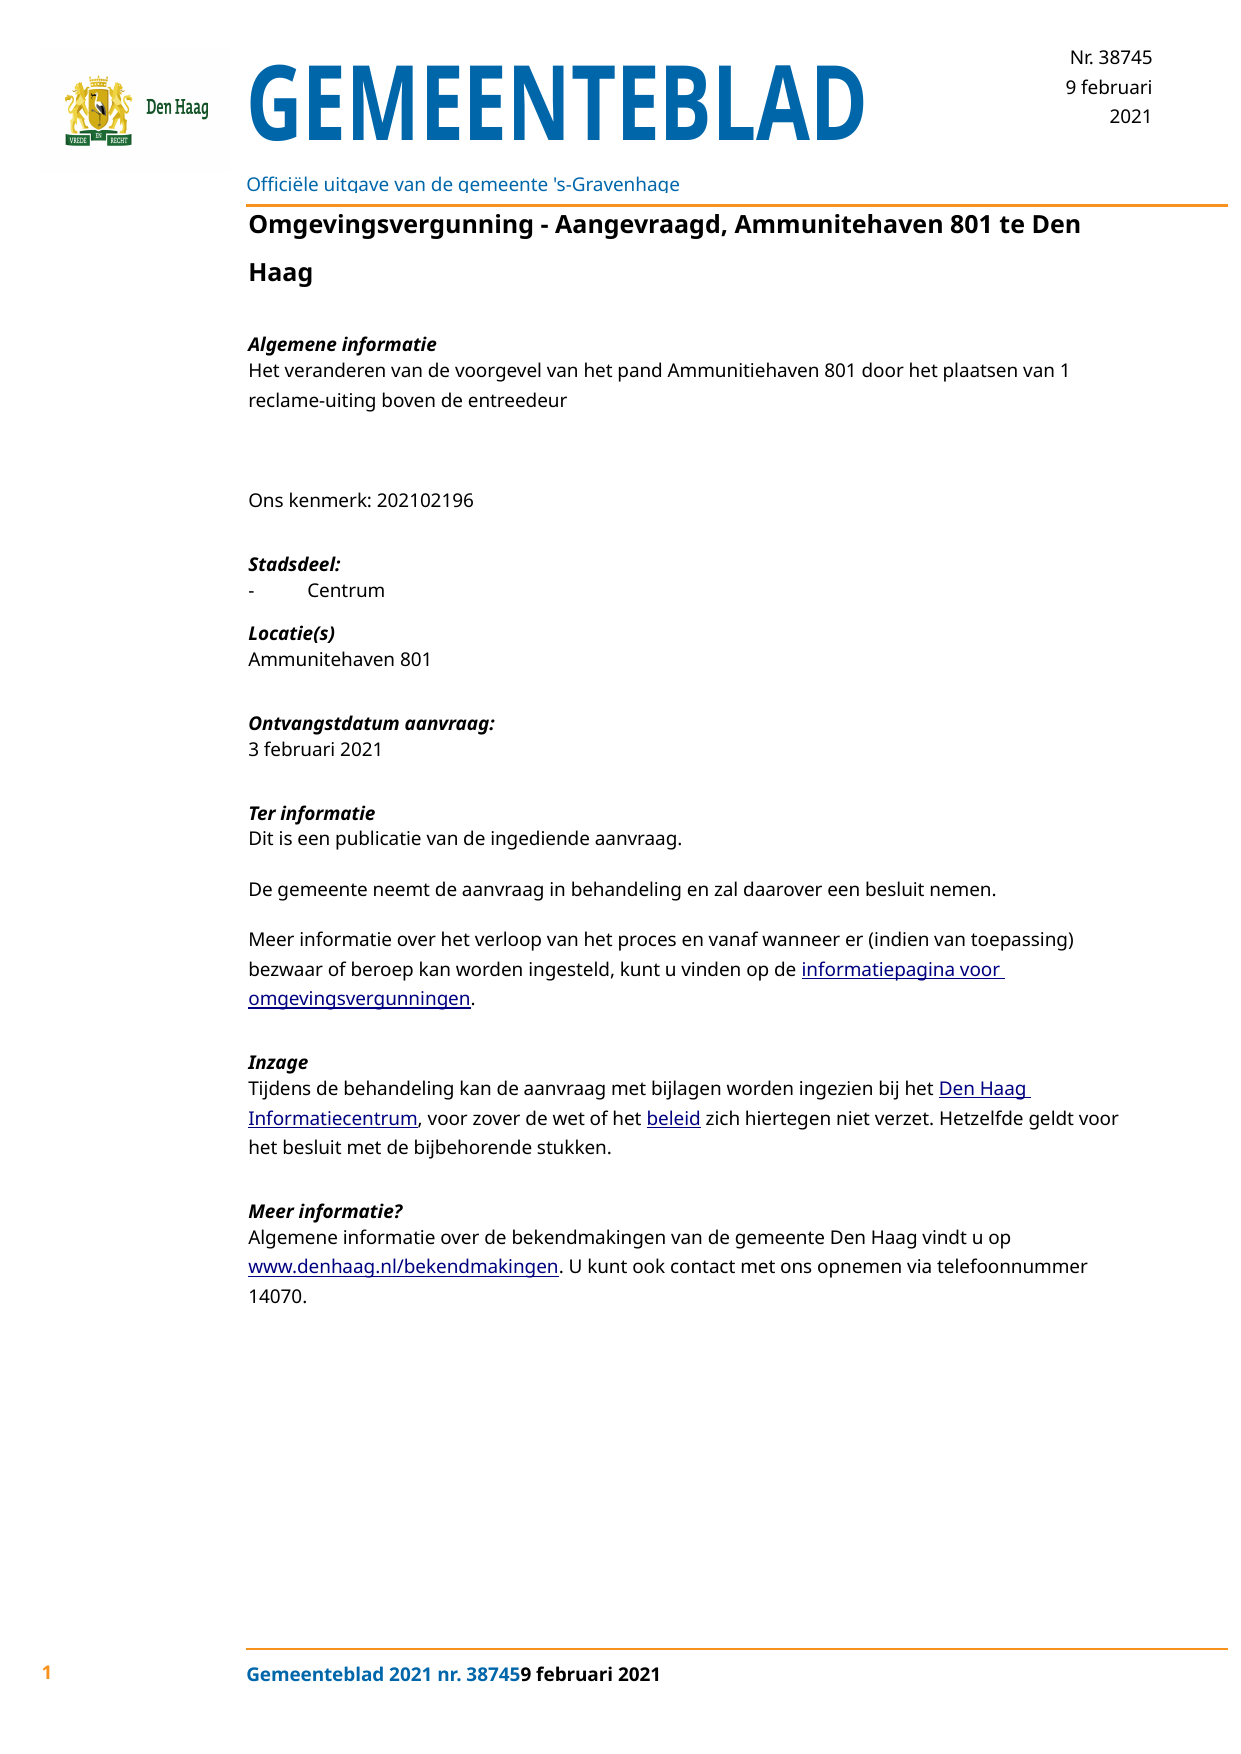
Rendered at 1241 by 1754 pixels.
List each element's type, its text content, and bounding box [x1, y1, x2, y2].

text Ter informatie [248, 800, 1152, 826]
text Ammunitehaven 801 [248, 646, 1152, 672]
text Locatie(s) [248, 620, 1152, 646]
text Algemene informatie over de bekendmakingen van de gemeente Den Haag vindt u op www.denhaag.nl/bekendmakingen. U kunt ook contact met ons opnemen via telefoonnummer 14070. [248, 1224, 1152, 1309]
text Het veranderen van de voorgevel van het pand Ammunitiehaven 801 door het plaatsen van 1 reclame-uiting boven de entreedeur [248, 357, 1152, 412]
picture [41, 47, 231, 172]
text Tijdens de behandeling kan de aanvraag met bijlagen worden ingezien bij het Den Haag Informatiecentrum, voor zover de wet of het beleid zich hiertegen niet verzet. Hetzelfde geldt voor het besluit met de bijbehorende stukken. [248, 1075, 1152, 1160]
text Inzage [248, 1049, 1152, 1075]
text 3 februari 2021 [248, 736, 1152, 762]
text Stadsdeel: [248, 552, 1152, 577]
text Ons kenmerk: 202102196 [248, 488, 1152, 513]
text Meer informatie? [248, 1198, 1152, 1224]
text Dit is een publicatie van de ingediende aanvraag. [248, 826, 1152, 851]
text Omgevingsvergunning - Aangevraagd, Ammunitehaven 801 te Den Haag [248, 207, 1152, 288]
list Centrum [248, 577, 1152, 603]
text Meer informatie over het verloop van het proces en vanaf wanneer er (indien van toepassing) bezwaar of beroep kan worden ingesteld, kunt u vinden op de informatiepagina voor omgevingsvergunningen. [248, 926, 1152, 1011]
text Ontvangstdatum aanvraag: [248, 710, 1152, 736]
text De gemeente neemt de aanvraag in behandeling en zal daarover een besluit nemen. [248, 876, 1152, 902]
text Algemene informatie [248, 331, 1152, 357]
